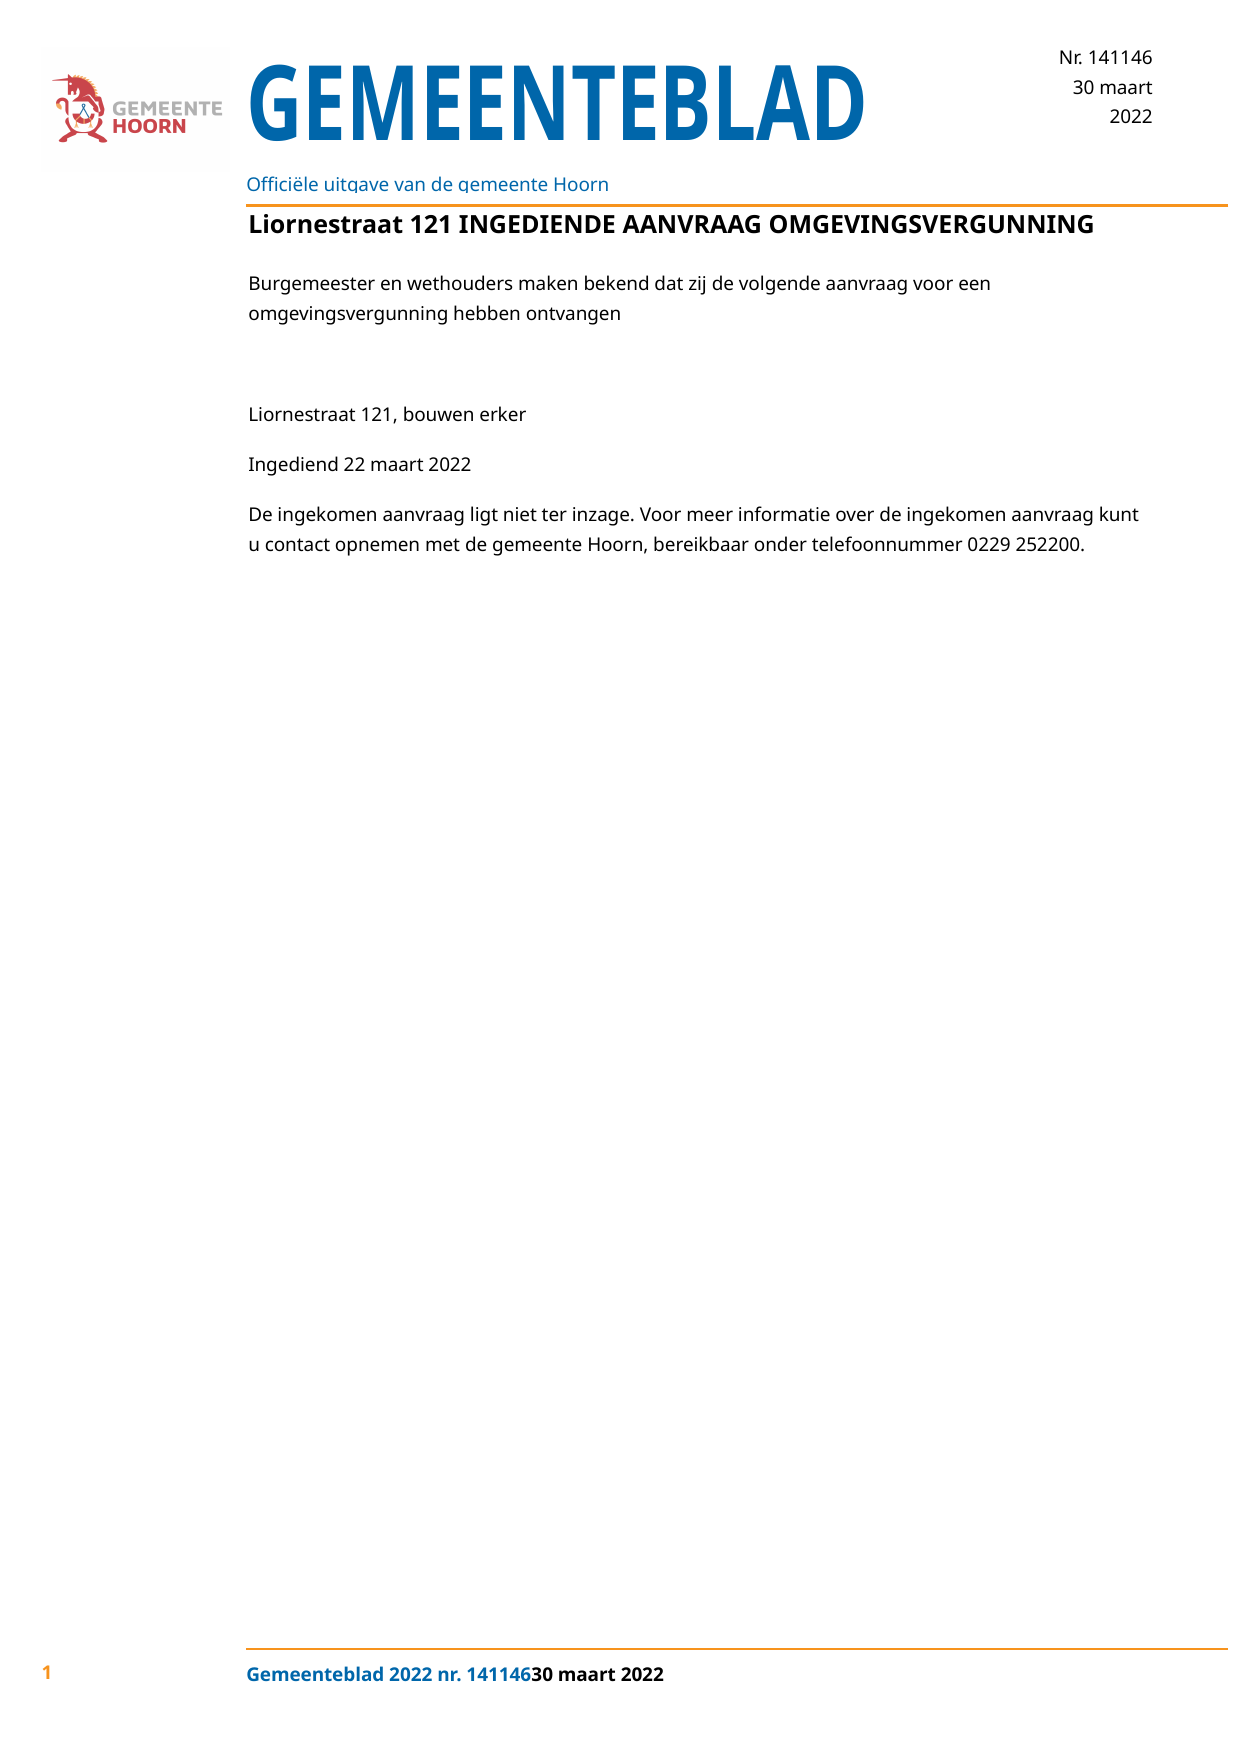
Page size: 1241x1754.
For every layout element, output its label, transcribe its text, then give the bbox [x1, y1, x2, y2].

text Liornestraat 121 INGEDIENDE AANVRAAG OMGEVINGSVERGUNNING [248, 207, 1152, 241]
picture [41, 47, 231, 172]
text De ingekomen aanvraag ligt niet ter inzage. Voor meer informatie over de ingekomen aanvraag kunt u contact opnemen met de gemeente Hoorn, bereikbaar onder telefoonnummer 0229 252200. [248, 502, 1152, 557]
text Liornestraat 121, bouwen erker [248, 401, 1152, 426]
text Ingediend 22 maart 2022 [248, 451, 1152, 477]
text Burgemeester en wethouders maken bekend dat zij de volgende aanvraag voor een omgevingsvergunning hebben ontvangen [248, 270, 1152, 326]
